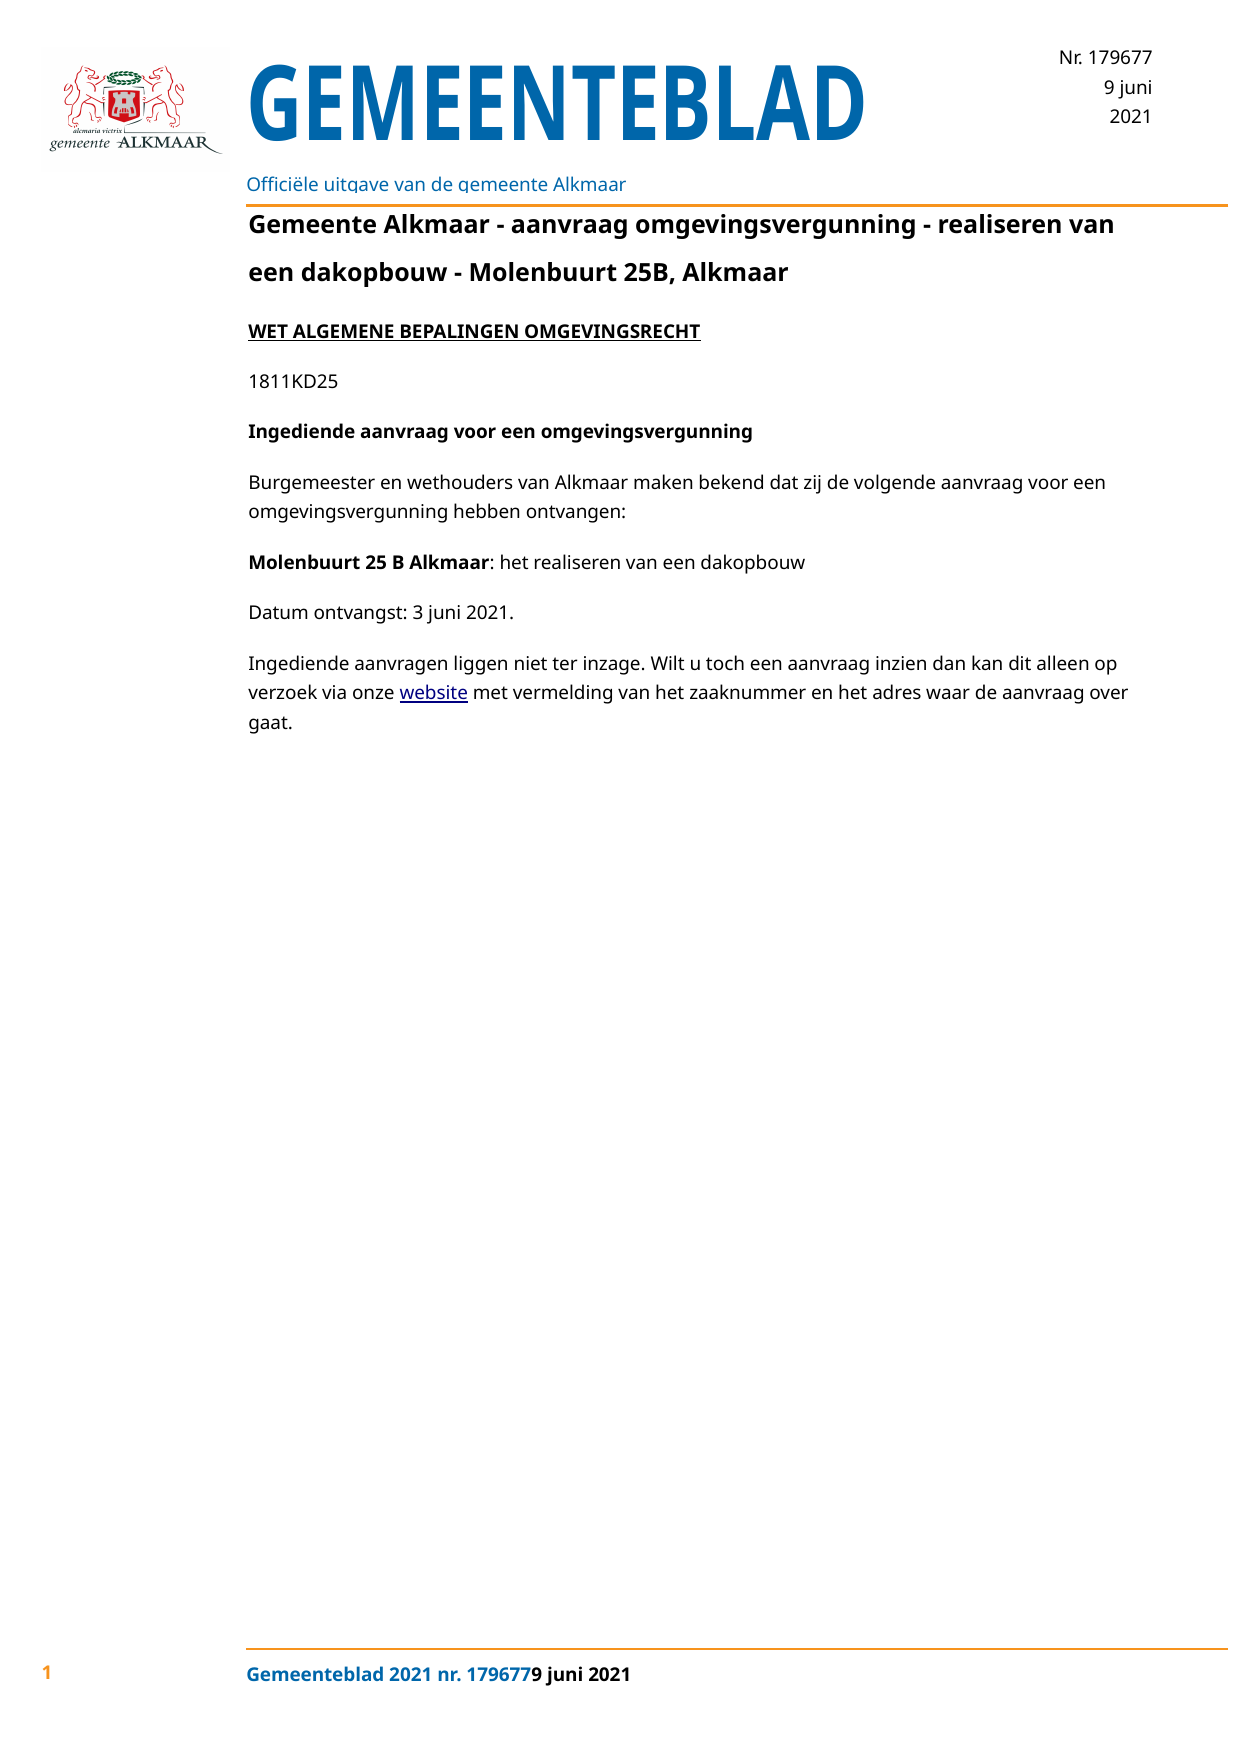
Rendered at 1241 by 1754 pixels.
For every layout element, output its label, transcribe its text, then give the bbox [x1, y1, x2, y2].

text Ingediende aanvraag voor een omgevingsvergunning [248, 419, 1152, 444]
text WET ALGEMENE BEPALINGEN OMGEVINGSRECHT [248, 318, 1152, 344]
text Gemeente Alkmaar - aanvraag omgevingsvergunning - realiseren van een dakopbouw - Molenbuurt 25B, Alkmaar [248, 207, 1152, 288]
text Molenbuurt 25 B Alkmaar: het realiseren van een dakopbouw [248, 549, 1152, 575]
text Datum ontvangst: 3 juni 2021. [248, 599, 1152, 625]
text 1811KD25 [248, 368, 1152, 394]
picture [41, 47, 231, 172]
text Ingediende aanvragen liggen niet ter inzage. Wilt u toch een aanvraag inzien dan kan dit alleen op verzoek via onze website met vermelding van het zaaknummer en het adres waar de aanvraag over gaat. [248, 650, 1152, 735]
text Burgemeester en wethouders van Alkmaar maken bekend dat zij de volgende aanvraag voor een omgevingsvergunning hebben ontvangen: [248, 469, 1152, 524]
